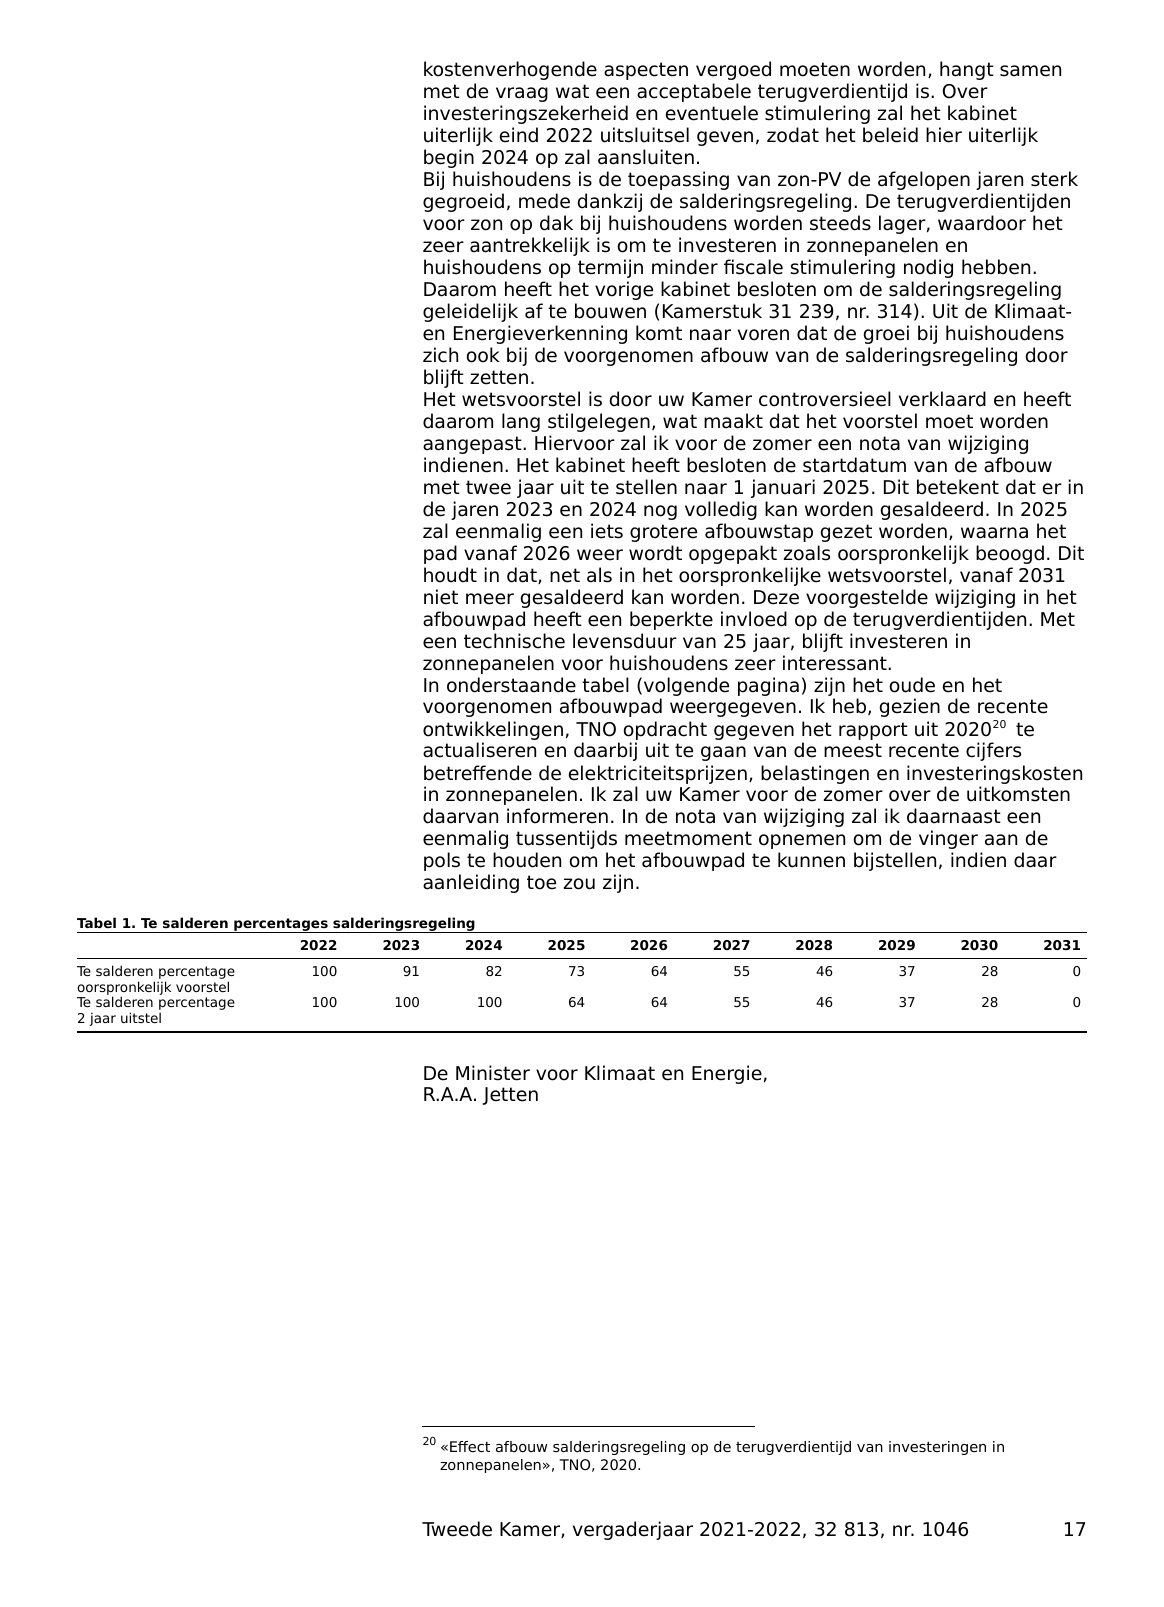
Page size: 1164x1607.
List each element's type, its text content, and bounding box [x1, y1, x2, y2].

table_cell [77, 933, 261, 958]
text «Effect afbouw salderingsregeling op de terugverdientijd van investeringen in zonnepanelen», TNO, 2020. [422, 1435, 1087, 1474]
table_cell 91 [343, 959, 426, 995]
table_cell 46 [756, 959, 839, 995]
table_cell 2027 [674, 933, 756, 958]
table_cell 64 [508, 995, 591, 1031]
table_cell 2024 [426, 933, 508, 958]
table_cell 2022 [261, 933, 343, 958]
table_cell 2030 [921, 933, 1004, 958]
table_cell 37 [839, 995, 921, 1031]
table_cell 2029 [839, 933, 921, 958]
table_cell 2028 [756, 933, 839, 958]
text Bij huishoudens is de toepassing van zon-PV de afgelopen jaren sterk gegroeid, mede dankzij de salderingsregeling. De terugverdientijden voor zon op dak bij huishoudens worden steeds lager, waardoor het zeer aantrekkelijk is om te investeren in zonnepanelen en huishoudens op termijn minder fiscale stimulering nodig hebben. Daarom heeft het vorige kabinet besloten om de salderingsregeling geleidelijk af te bouwen (Kamerstuk 31 239, nr. 314). Uit de Klimaat- en Energieverkenning komt naar voren dat de groei bij huishoudens zich ook bij de voorgenomen afbouw van de salderingsregeling door blijft zetten. [422, 169, 1087, 389]
table_cell Te salderen percentage 2 jaar uitstel [77, 995, 261, 1031]
table_cell 55 [674, 995, 756, 1031]
table_cell 100 [426, 995, 508, 1031]
text Het wetsvoorstel is door uw Kamer controversieel verklaard en heeft daarom lang stilgelegen, wat maakt dat het voorstel moet worden aangepast. Hiervoor zal ik voor de zomer een nota van wijziging indienen. Het kabinet heeft besloten de startdatum van de afbouw met twee jaar uit te stellen naar 1 januari 2025. Dit betekent dat er in de jaren 2023 en 2024 nog volledig kan worden gesaldeerd. In 2025 zal eenmalig een iets grotere afbouwstap gezet worden, waarna het pad vanaf 2026 weer wordt opgepakt zoals oorspronkelijk beoogd. Dit houdt in dat, net als in het oorspronkelijke wetsvoorstel, vanaf 2031 niet meer gesaldeerd kan worden. Deze voorgestelde wijziging in het afbouwpad heeft een beperkte invloed op de terugverdientijden. Met een technische levensduur van 25 jaar, blijft investeren in zonnepanelen voor huishoudens zeer interessant. [422, 389, 1087, 674]
table_cell 46 [756, 995, 839, 1031]
table_cell 73 [508, 959, 591, 995]
table_cell 64 [591, 995, 673, 1031]
table_cell 64 [591, 959, 673, 995]
text In onderstaande tabel (volgende pagina) zijn het oude en het voorgenomen afbouwpad weergegeven. Ik heb, gezien de recente ontwikkelingen, TNO opdracht gegeven het rapport uit 2020 te actualiseren en daarbij uit te gaan van de meest recente cijfers betreffende de elektriciteitsprijzen, belastingen en investeringskosten in zonnepanelen. Ik zal uw Kamer voor de zomer over de uitkomsten daarvan informeren. In de nota van wijziging zal ik daarnaast een eenmalig tussentijds meetmoment opnemen om de vinger aan de pols te houden om het afbouwpad te kunnen bijstellen, indien daar aanleiding toe zou zijn. [422, 674, 1087, 894]
table_cell 0 [1004, 959, 1087, 995]
table_cell 2025 [508, 933, 591, 958]
text De Minister voor Klimaat en Energie, R.A.A. Jetten [422, 1062, 1087, 1106]
table_cell 100 [261, 959, 343, 995]
table_cell 55 [674, 959, 756, 995]
text kostenverhogende aspecten vergoed moeten worden, hangt samen met de vraag wat een acceptabele terugverdientijd is. Over investeringszekerheid en eventuele stimulering zal het kabinet uiterlijk eind 2022 uitsluitsel geven, zodat het beleid hier uiterlijk begin 2024 op zal aansluiten. [422, 59, 1087, 169]
table_cell 28 [921, 959, 1004, 995]
table_cell 0 [1004, 995, 1087, 1031]
table_cell Te salderen percentage oorspronkelijk voorstel [77, 959, 261, 995]
table_cell 2031 [1004, 933, 1087, 958]
table_header Tabel 1. Te salderen percentages salderingsregeling [77, 916, 1087, 932]
table_cell 2026 [591, 933, 673, 958]
table_cell 2023 [343, 933, 426, 958]
table_cell 100 [343, 995, 426, 1031]
table_cell 28 [921, 995, 1004, 1031]
table_cell 37 [839, 959, 921, 995]
table_cell 82 [426, 959, 508, 995]
table_cell 100 [261, 995, 343, 1031]
